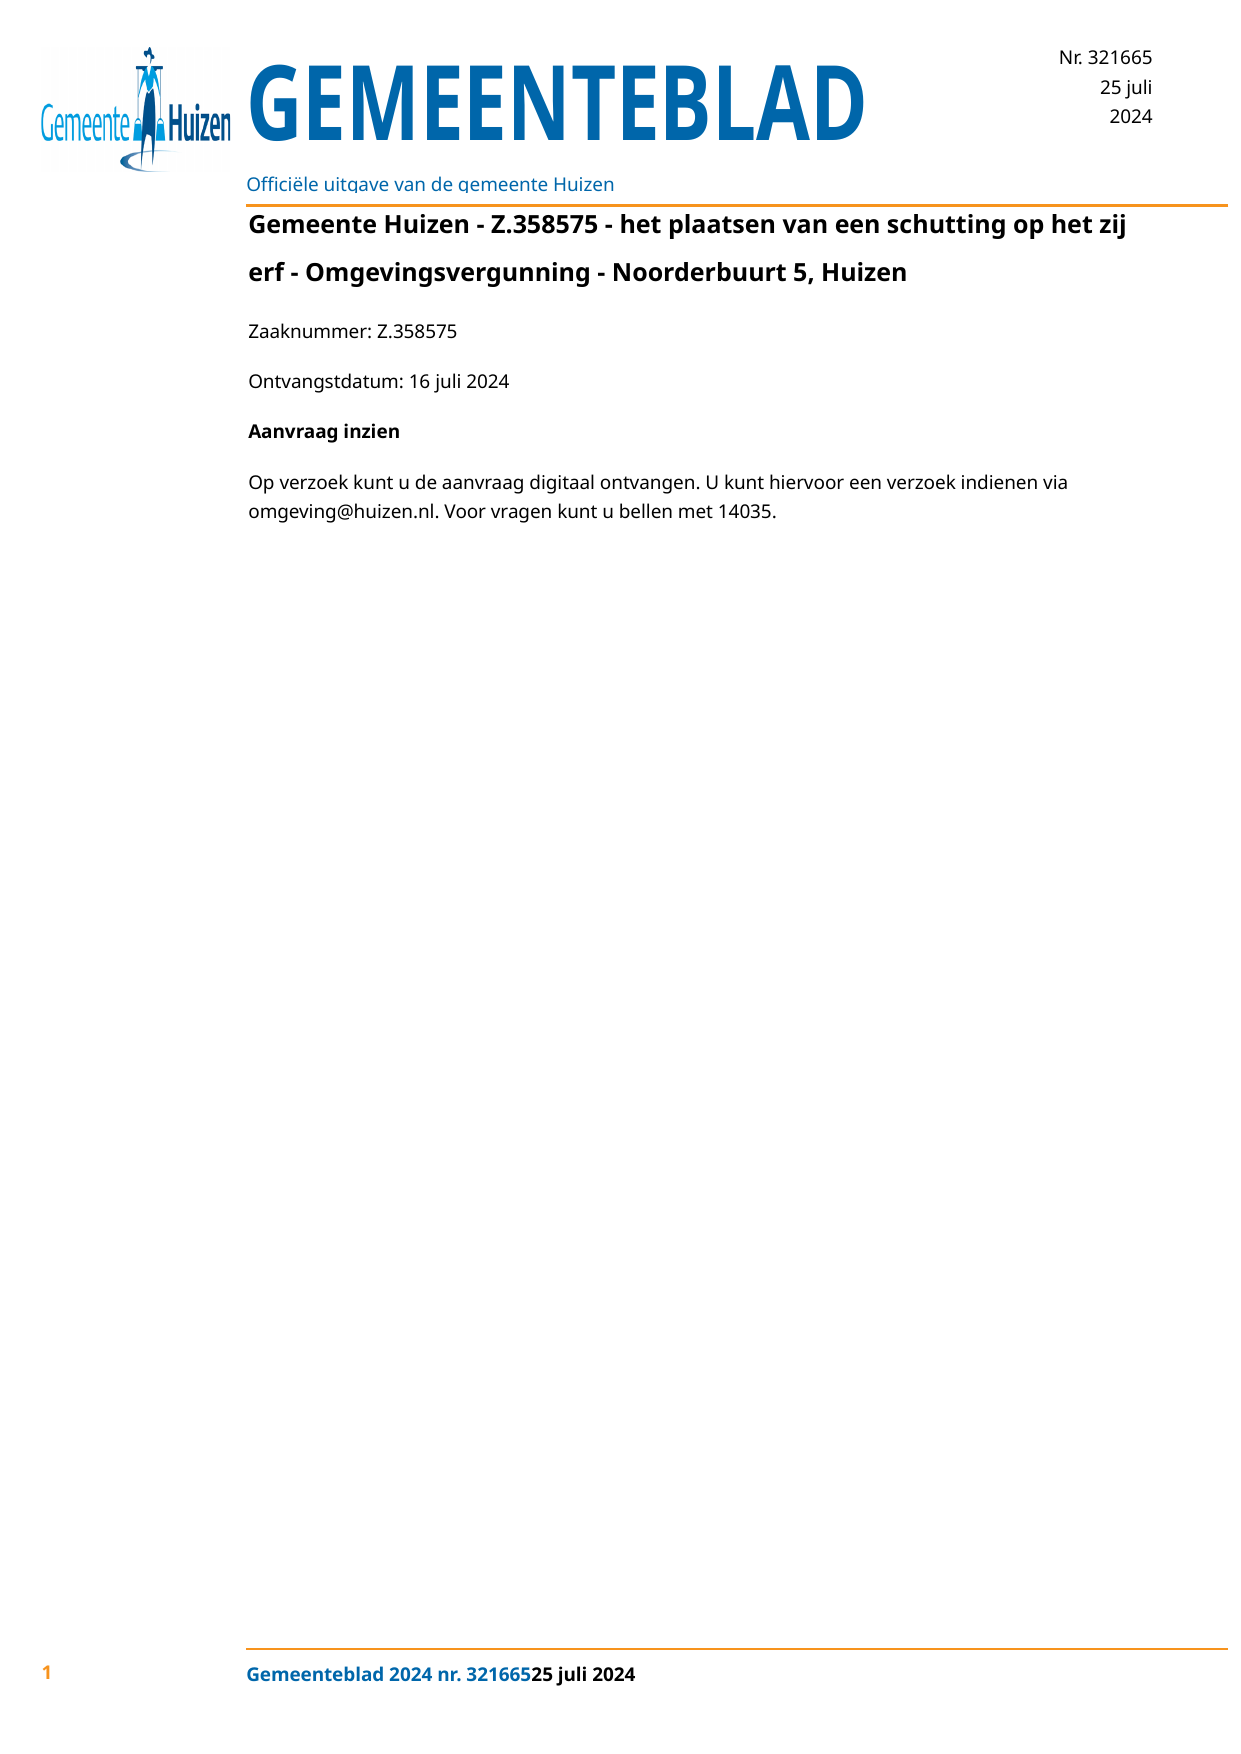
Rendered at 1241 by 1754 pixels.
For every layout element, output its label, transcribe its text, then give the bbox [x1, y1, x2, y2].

text Aanvraag inzien [248, 419, 1152, 444]
text Gemeente Huizen - Z.358575 - het plaatsen van een schutting op het zij erf - Omgevingsvergunning - Noorderbuurt 5, Huizen [248, 207, 1152, 288]
text Zaaknummer: Z.358575 [248, 318, 1152, 344]
text Ontvangstdatum: 16 juli 2024 [248, 368, 1152, 394]
text Op verzoek kunt u de aanvraag digitaal ontvangen. U kunt hiervoor een verzoek indienen via omgeving@huizen.nl. Voor vragen kunt u bellen met 14035. [248, 469, 1152, 524]
picture [41, 47, 231, 172]
